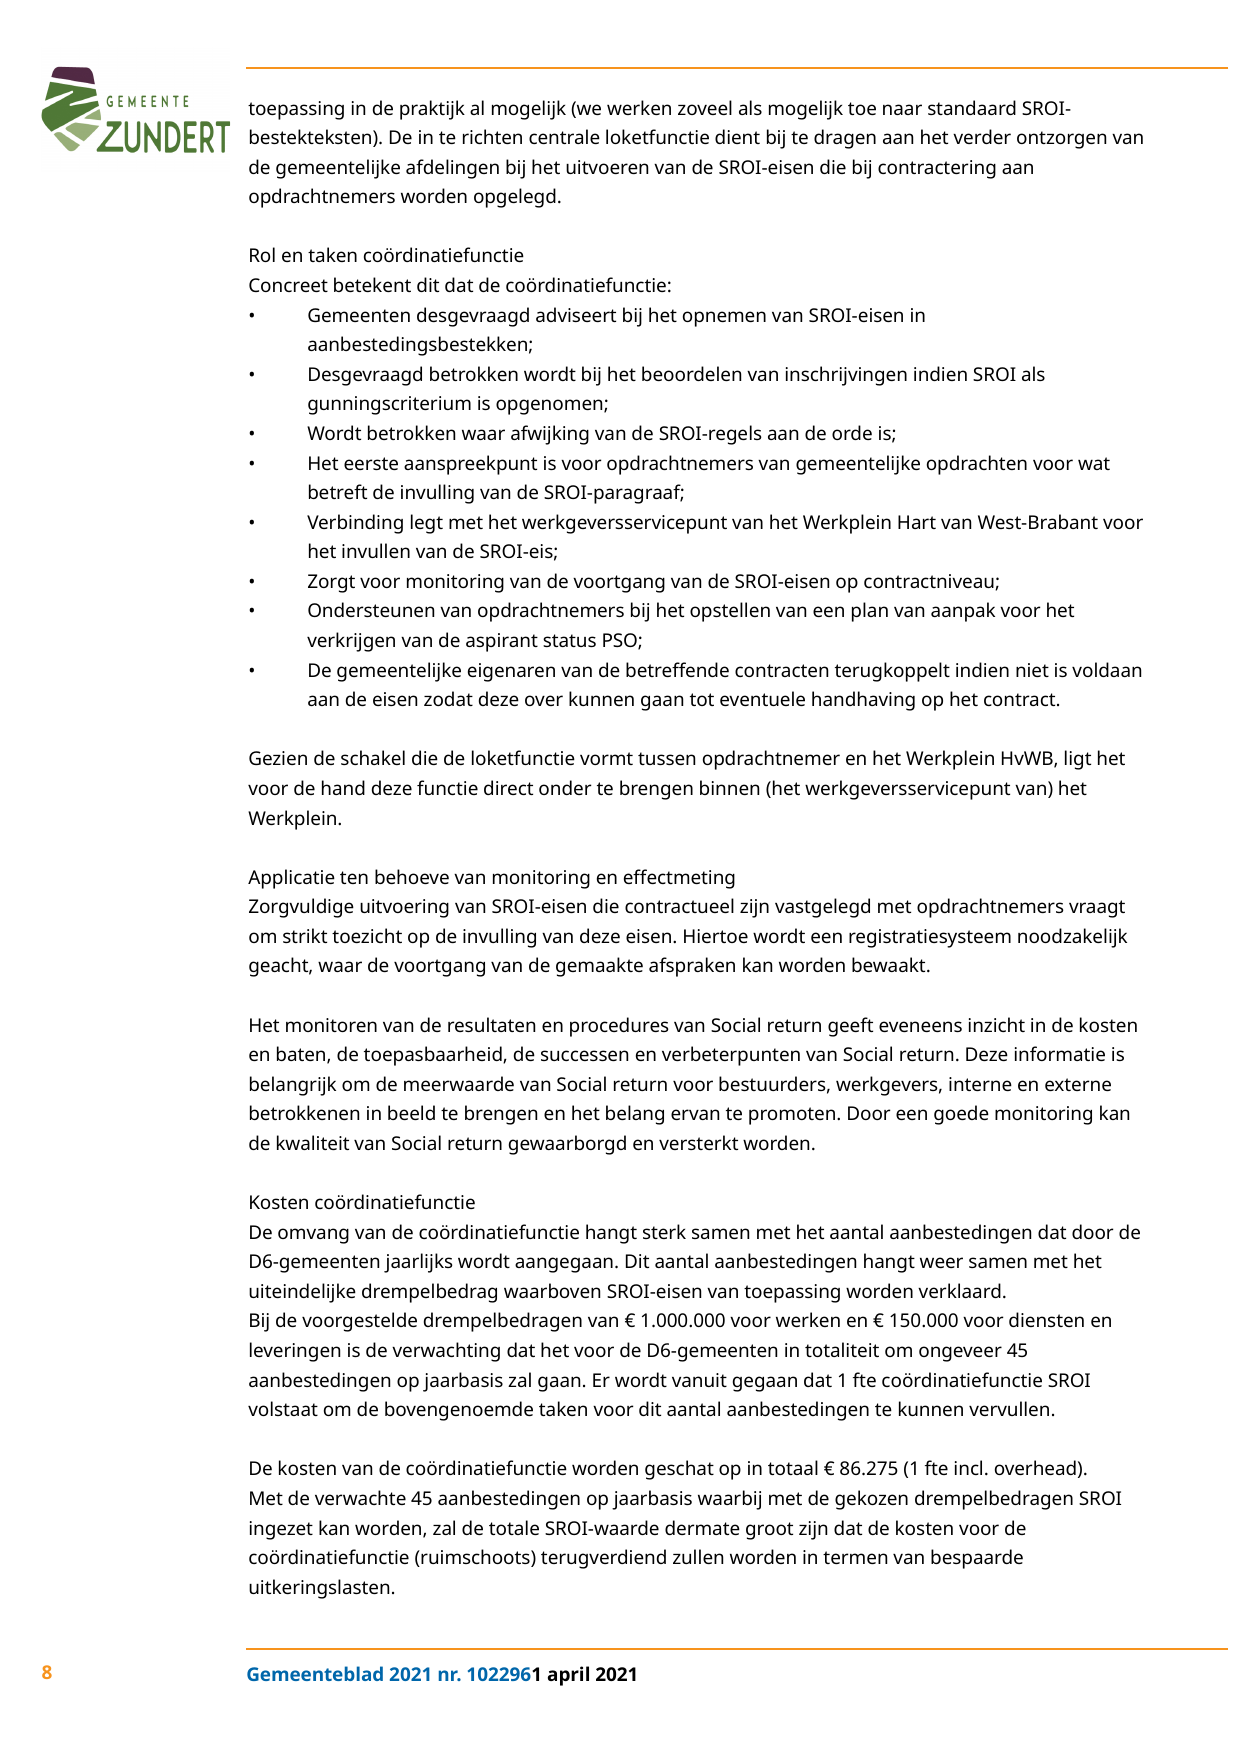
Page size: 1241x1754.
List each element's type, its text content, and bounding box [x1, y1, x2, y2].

text Bij de voorgestelde drempelbedragen van € 1.000.000 voor werken en € 150.000 voor diensten en leveringen is de verwachting dat het voor de D6-gemeenten in totaliteit om ongeveer 45 aanbestedingen op jaarbasis zal gaan. Er wordt vanuit gegaan dat 1 fte coördinatiefunctie SROI volstaat om de bovengenoemde taken voor dit aantal aanbestedingen te kunnen vervullen. [248, 1308, 1152, 1422]
text toepassing in de praktijk al mogelijk (we werken zoveel als mogelijk toe naar standaard SROI-bestekteksten). De in te richten centrale loketfunctie dient bij te dragen aan het verder ontzorgen van de gemeentelijke afdelingen bij het uitvoeren van de SROI-eisen die bij contractering aan opdrachtnemers worden opgelegd. [248, 95, 1152, 209]
picture [41, 47, 231, 172]
list Desgevraagd betrokken wordt bij het beoordelen van inschrijvingen indien SROI als gunningscriterium is opgenomen; [248, 361, 1152, 416]
text Rol en taken coördinatiefunctie [248, 243, 1152, 268]
text Concreet betekent dit dat de coördinatiefunctie: [248, 272, 1152, 298]
list Gemeenten desgevraagd adviseert bij het opnemen van SROI-eisen in aanbestedingsbestekken; [248, 302, 1152, 357]
list Wordt betrokken waar afwijking van de SROI-regels aan de orde is; [248, 420, 1152, 446]
list De gemeentelijke eigenaren van de betreffende contracten terugkoppelt indien niet is voldaan aan de eisen zodat deze over kunnen gaan tot eventuele handhaving op het contract. [248, 657, 1152, 712]
text Met de verwachte 45 aanbestedingen op jaarbasis waarbij met de gekozen drempelbedragen SROI ingezet kan worden, zal de totale SROI-waarde dermate groot zijn dat de kosten voor de coördinatiefunctie (ruimschoots) terugverdiend zullen worden in termen van bespaarde uitkeringslasten. [248, 1485, 1152, 1600]
text Zorgvuldige uitvoering van SROI-eisen die contractueel zijn vastgelegd met opdrachtnemers vraagt om strikt toezicht op de invulling van deze eisen. Hiertoe wordt een registratiesysteem noodzakelijk geacht, waar de voortgang van de gemaakte afspraken kan worden bewaakt. [248, 893, 1152, 978]
text Kosten coördinatiefunctie [248, 1189, 1152, 1215]
text Applicatie ten behoeve van monitoring en effectmeting [248, 864, 1152, 890]
text De kosten van de coördinatiefunctie worden geschat op in totaal € 86.275 (1 fte incl. overhead). [248, 1456, 1152, 1481]
list Het eerste aanspreekpunt is voor opdrachtnemers van gemeentelijke opdrachten voor wat betreft de invulling van de SROI-paragraaf; [248, 450, 1152, 505]
list Verbinding legt met het werkgeversservicepunt van het Werkplein Hart van West-Brabant voor het invullen van de SROI-eis; [248, 509, 1152, 564]
list Ondersteunen van opdrachtnemers bij het opstellen van een plan van aanpak voor het verkrijgen van de aspirant status PSO; [248, 598, 1152, 653]
text Het monitoren van de resultaten en procedures van Social return geeft eveneens inzicht in de kosten en baten, de toepasbaarheid, de successen en verbeterpunten van Social return. Deze informatie is belangrijk om de meerwaarde van Social return voor bestuurders, werkgevers, interne en externe betrokkenen in beeld te brengen en het belang ervan te promoten. Door een goede monitoring kan de kwaliteit van Social return gewaarborgd en versterkt worden. [248, 1012, 1152, 1156]
text Gezien de schakel die de loketfunctie vormt tussen opdrachtnemer en het Werkplein HvWB, ligt het voor de hand deze functie direct onder te brengen binnen (het werkgeversservicepunt van) het Werkplein. [248, 746, 1152, 831]
text De omvang van de coördinatiefunctie hangt sterk samen met het aantal aanbestedingen dat door de D6-gemeenten jaarlijks wordt aangegaan. Dit aantal aanbestedingen hangt weer samen met het uiteindelijke drempelbedrag waarboven SROI-eisen van toepassing worden verklaard. [248, 1219, 1152, 1304]
list Zorgt voor monitoring van de voortgang van de SROI-eisen op contractniveau; [248, 568, 1152, 594]
